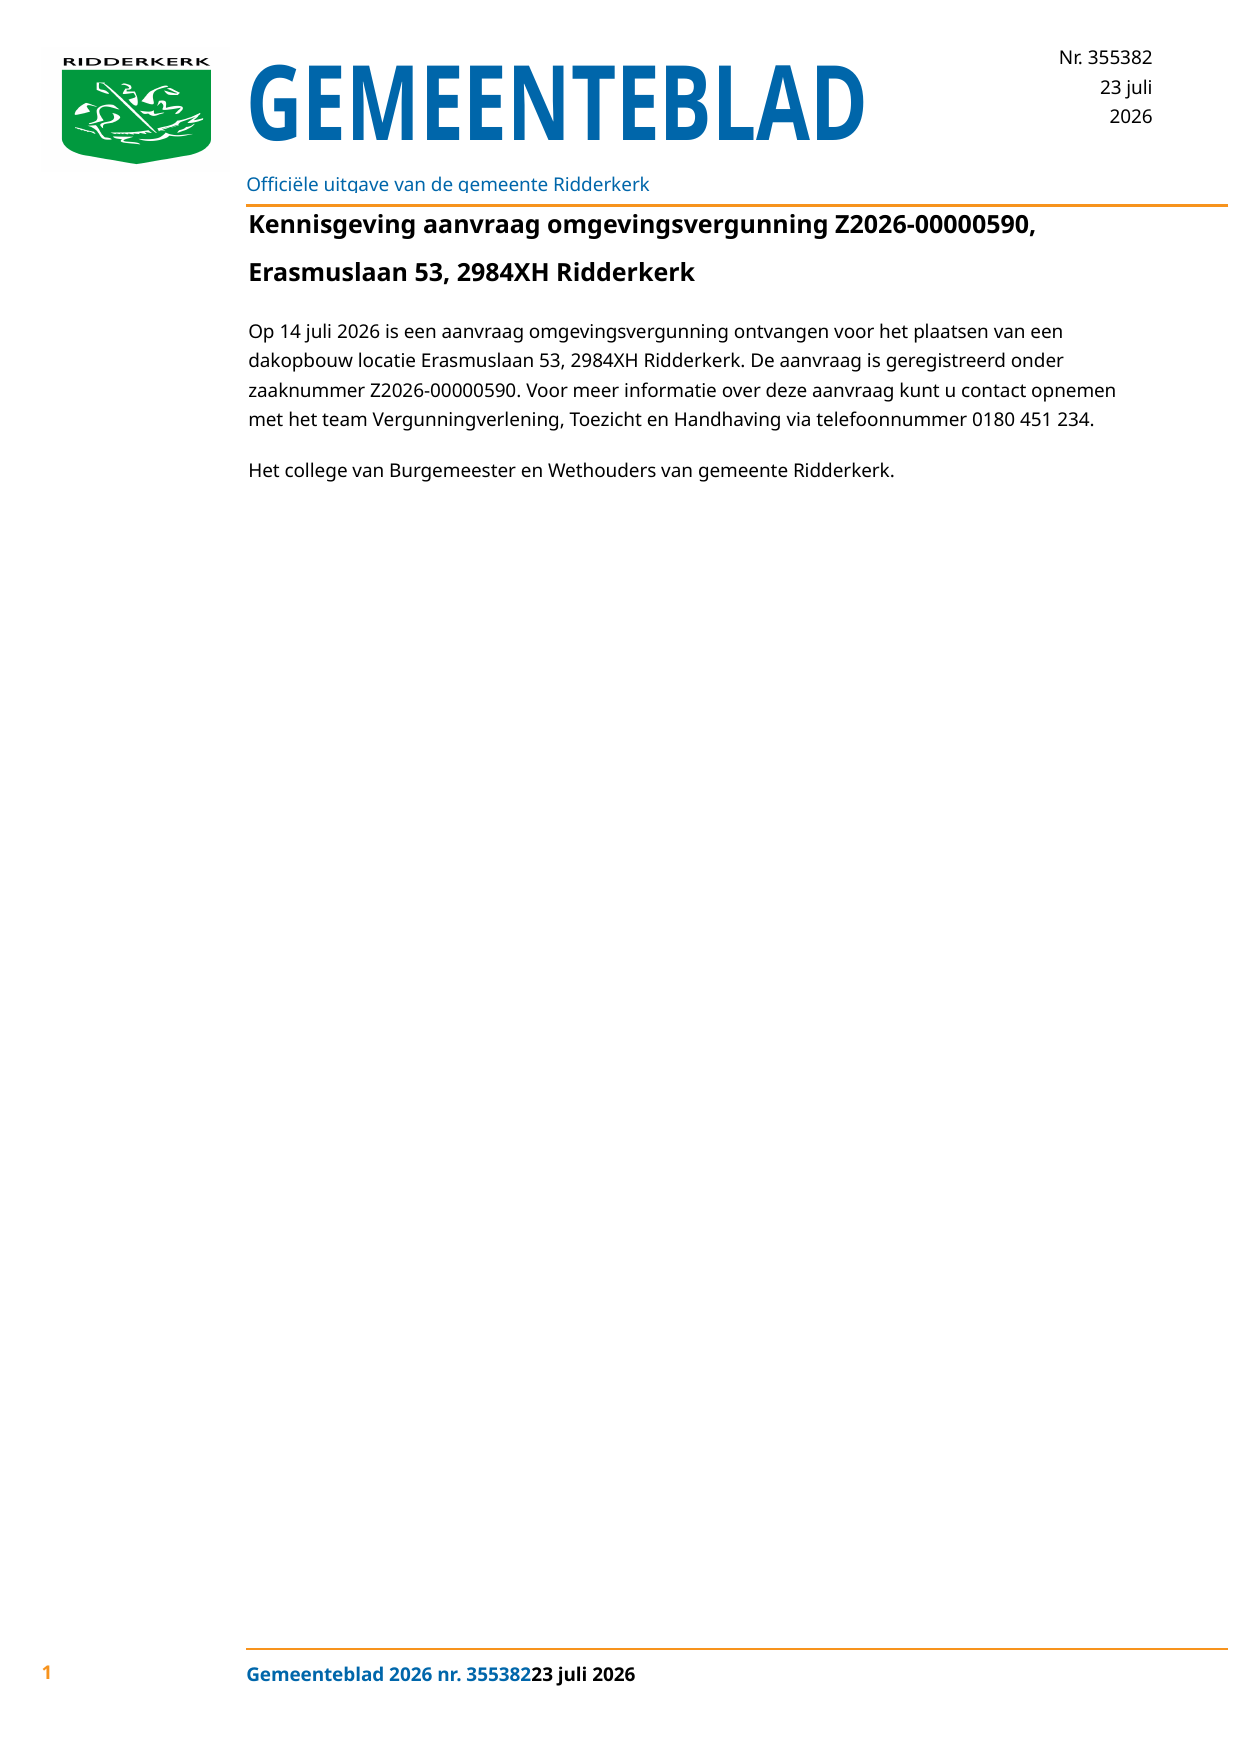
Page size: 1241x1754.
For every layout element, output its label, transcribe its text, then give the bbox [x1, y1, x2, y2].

text Op 14 juli 2026 is een aanvraag omgevingsvergunning ontvangen voor het plaatsen van een dakopbouw locatie Erasmuslaan 53, 2984XH Ridderkerk. De aanvraag is geregistreerd onder zaaknummer Z2026-00000590. Voor meer informatie over deze aanvraag kunt u contact opnemen met het team Vergunningverlening, Toezicht en Handhaving via telefoonnummer 0180 451 234. [248, 318, 1152, 432]
text Kennisgeving aanvraag omgevingsvergunning Z2026-00000590, Erasmuslaan 53, 2984XH Ridderkerk [248, 207, 1152, 288]
text Het college van Burgemeester en Wethouders van gemeente Ridderkerk. [248, 457, 1152, 483]
picture [41, 47, 231, 172]
